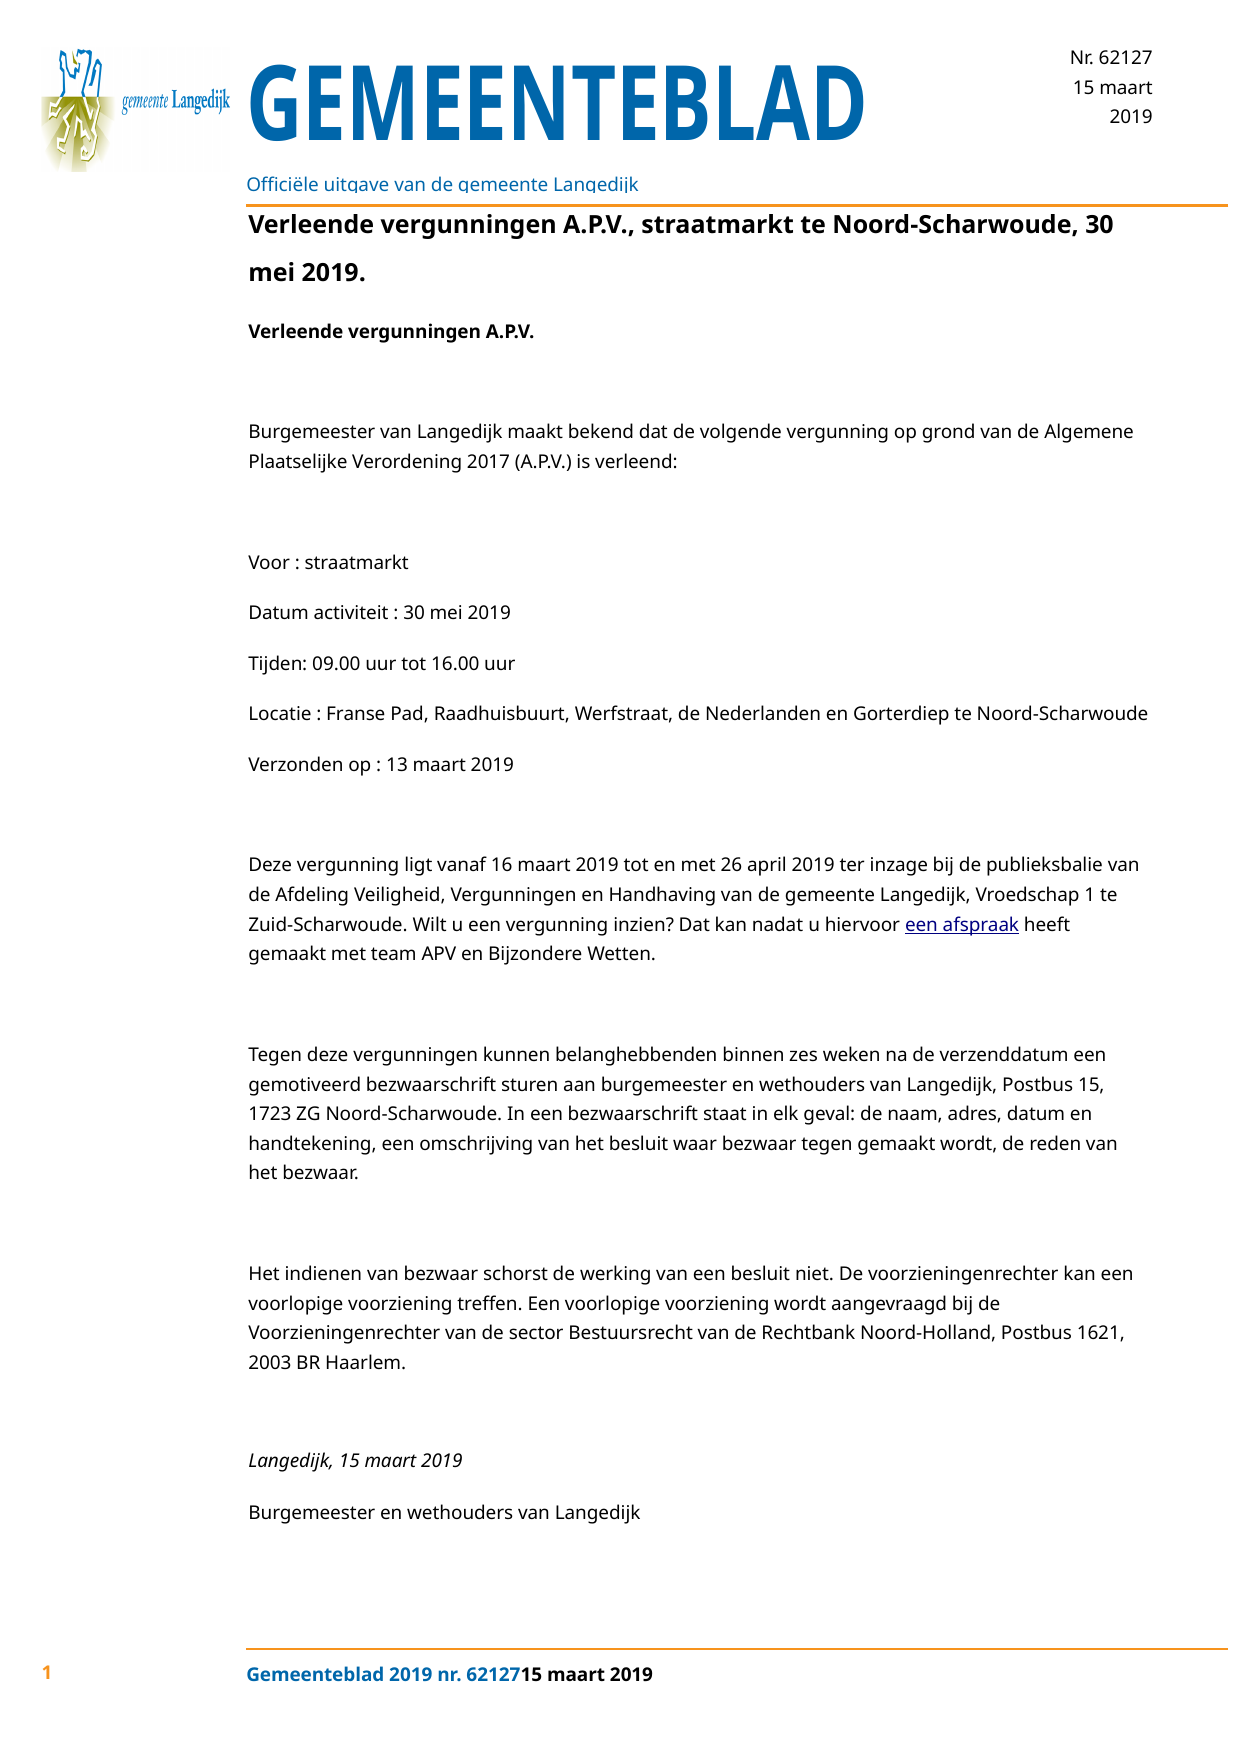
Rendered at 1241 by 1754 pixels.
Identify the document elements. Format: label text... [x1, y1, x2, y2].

text Burgemeester en wethouders van Langedijk [248, 1499, 1152, 1524]
text Het indienen van bezwaar schorst de werking van een besluit niet. De voorzieningenrechter kan een voorlopige voorziening treffen. Een voorlopige voorziening wordt aangevraagd bij de Voorzieningenrechter van de sector Bestuursrecht van de Rechtbank Noord-Holland, Postbus 1621, 2003 BR Haarlem. [248, 1260, 1152, 1375]
text Locatie : Franse Pad, Raadhuisbuurt, Werfstraat, de Nederlanden en Gorterdiep te Noord-Scharwoude [248, 700, 1152, 726]
text Tijden: 09.00 uur tot 16.00 uur [248, 650, 1152, 676]
text Burgemeester van Langedijk maakt bekend dat de volgende vergunning op grond van de Algemene Plaatselijke Verordening 2017 (A.P.V.) is verleend: [248, 419, 1152, 474]
text Datum activiteit : 30 mei 2019 [248, 599, 1152, 625]
text Tegen deze vergunningen kunnen belanghebbenden binnen zes weken na de verzenddatum een gemotiveerd bezwaarschrift sturen aan burgemeester en wethouders van Langedijk, Postbus 15, 1723 ZG Noord-Scharwoude. In een bezwaarschrift staat in elk geval: de naam, adres, datum en handtekening, een omschrijving van het besluit waar bezwaar tegen gemaakt wordt, de reden van het bezwaar. [248, 1041, 1152, 1185]
text Voor : straatmarkt [248, 549, 1152, 575]
text Verzonden op : 13 maart 2019 [248, 751, 1152, 777]
text Verleende vergunningen A.P.V. [248, 318, 1152, 344]
text Verleende vergunningen A.P.V., straatmarkt te Noord-Scharwoude, 30 mei 2019. [248, 207, 1152, 288]
picture [41, 47, 231, 172]
text Langedijk, 15 maart 2019 [248, 1447, 1152, 1473]
text Deze vergunning ligt vanaf 16 maart 2019 tot en met 26 april 2019 ter inzage bij de publieksbalie van de Afdeling Veiligheid, Vergunningen en Handhaving van de gemeente Langedijk, Vroedschap 1 te Zuid-Scharwoude. Wilt u een vergunning inzien? Dat kan nadat u hiervoor een afspraak heeft gemaakt met team APV en Bijzondere Wetten. [248, 852, 1152, 966]
